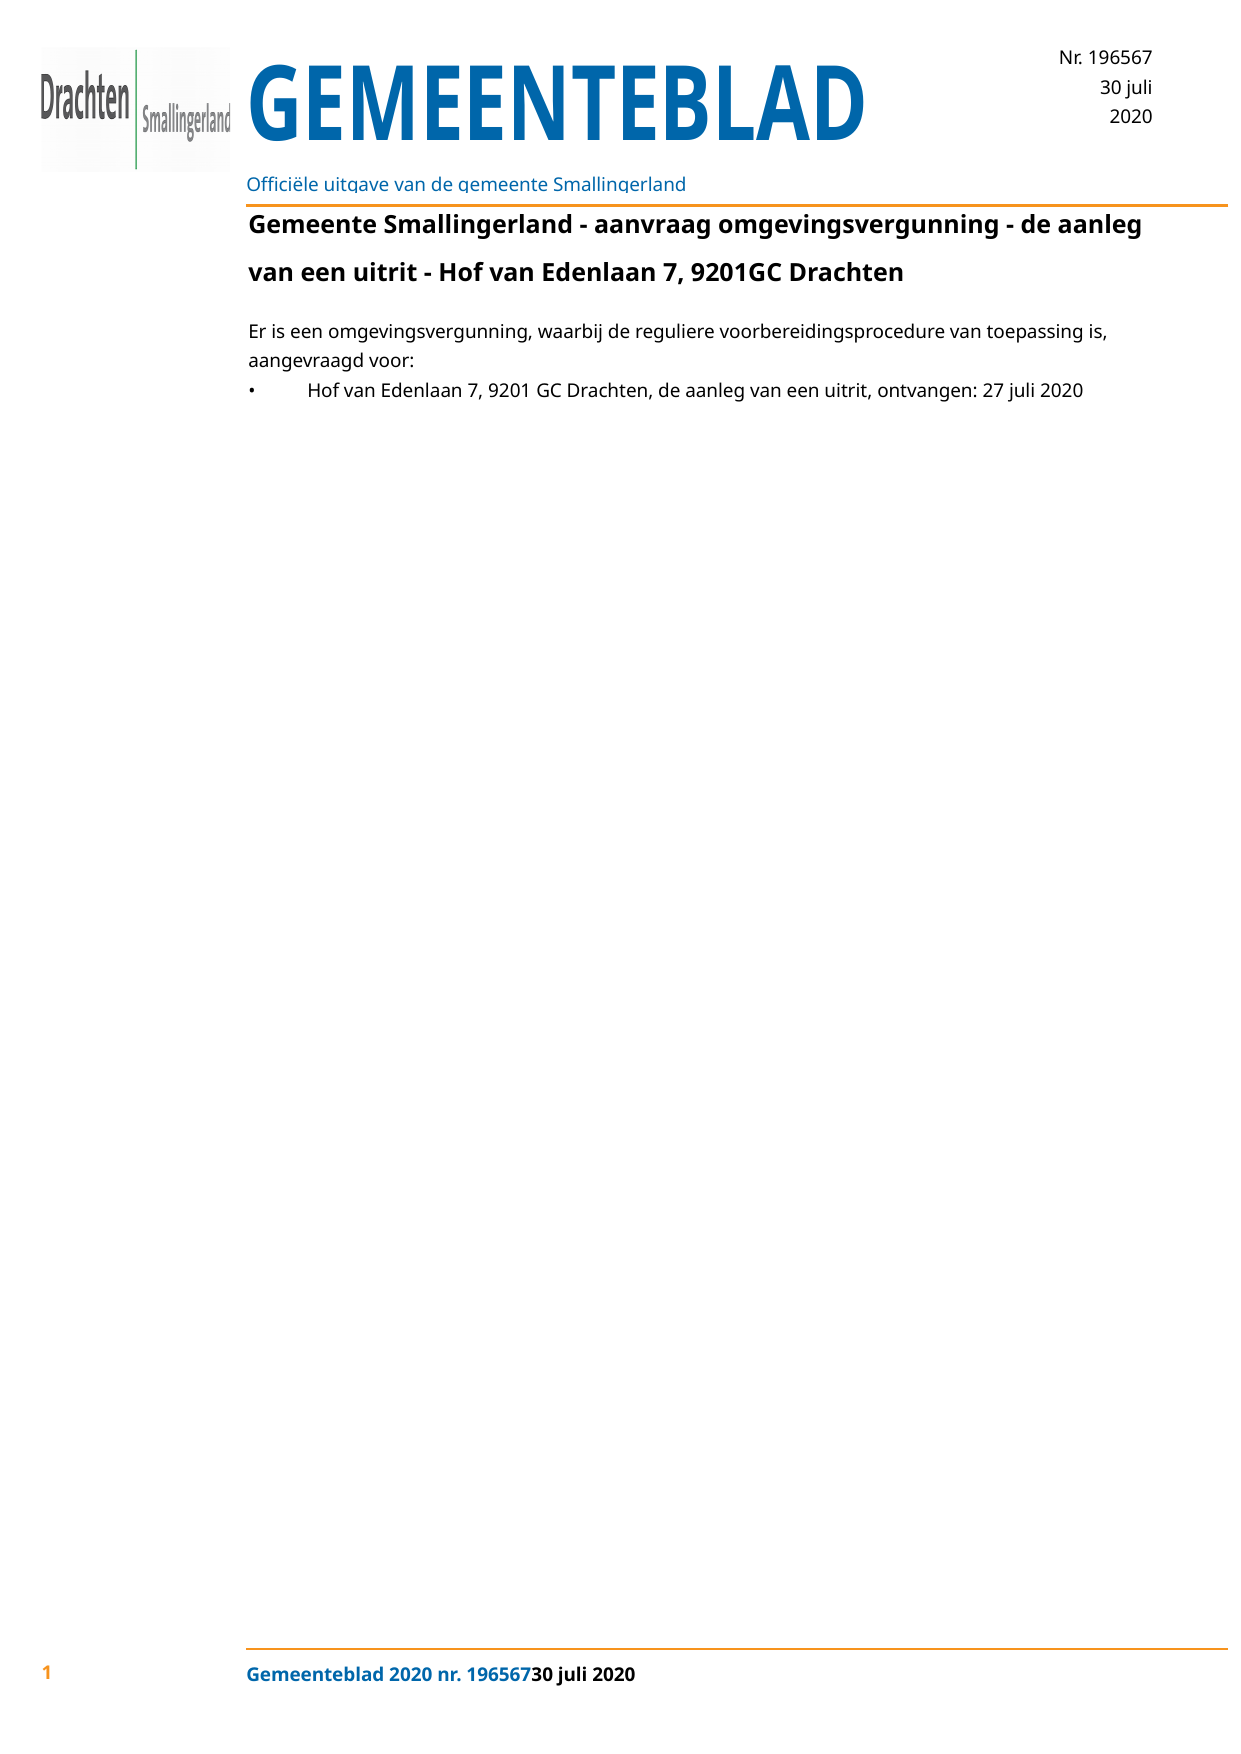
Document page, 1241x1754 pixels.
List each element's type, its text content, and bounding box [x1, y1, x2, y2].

list Hof van Edenlaan 7, 9201 GC Drachten, de aanleg van een uitrit, ontvangen: 27 juli 2020 [248, 377, 1152, 403]
text Er is een omgevingsvergunning, waarbij de reguliere voorbereidingsprocedure van toepassing is, aangevraagd voor: [248, 318, 1152, 373]
picture [41, 47, 231, 172]
text Gemeente Smallingerland - aanvraag omgevingsvergunning - de aanleg van een uitrit - Hof van Edenlaan 7, 9201GC Drachten [248, 207, 1152, 288]
